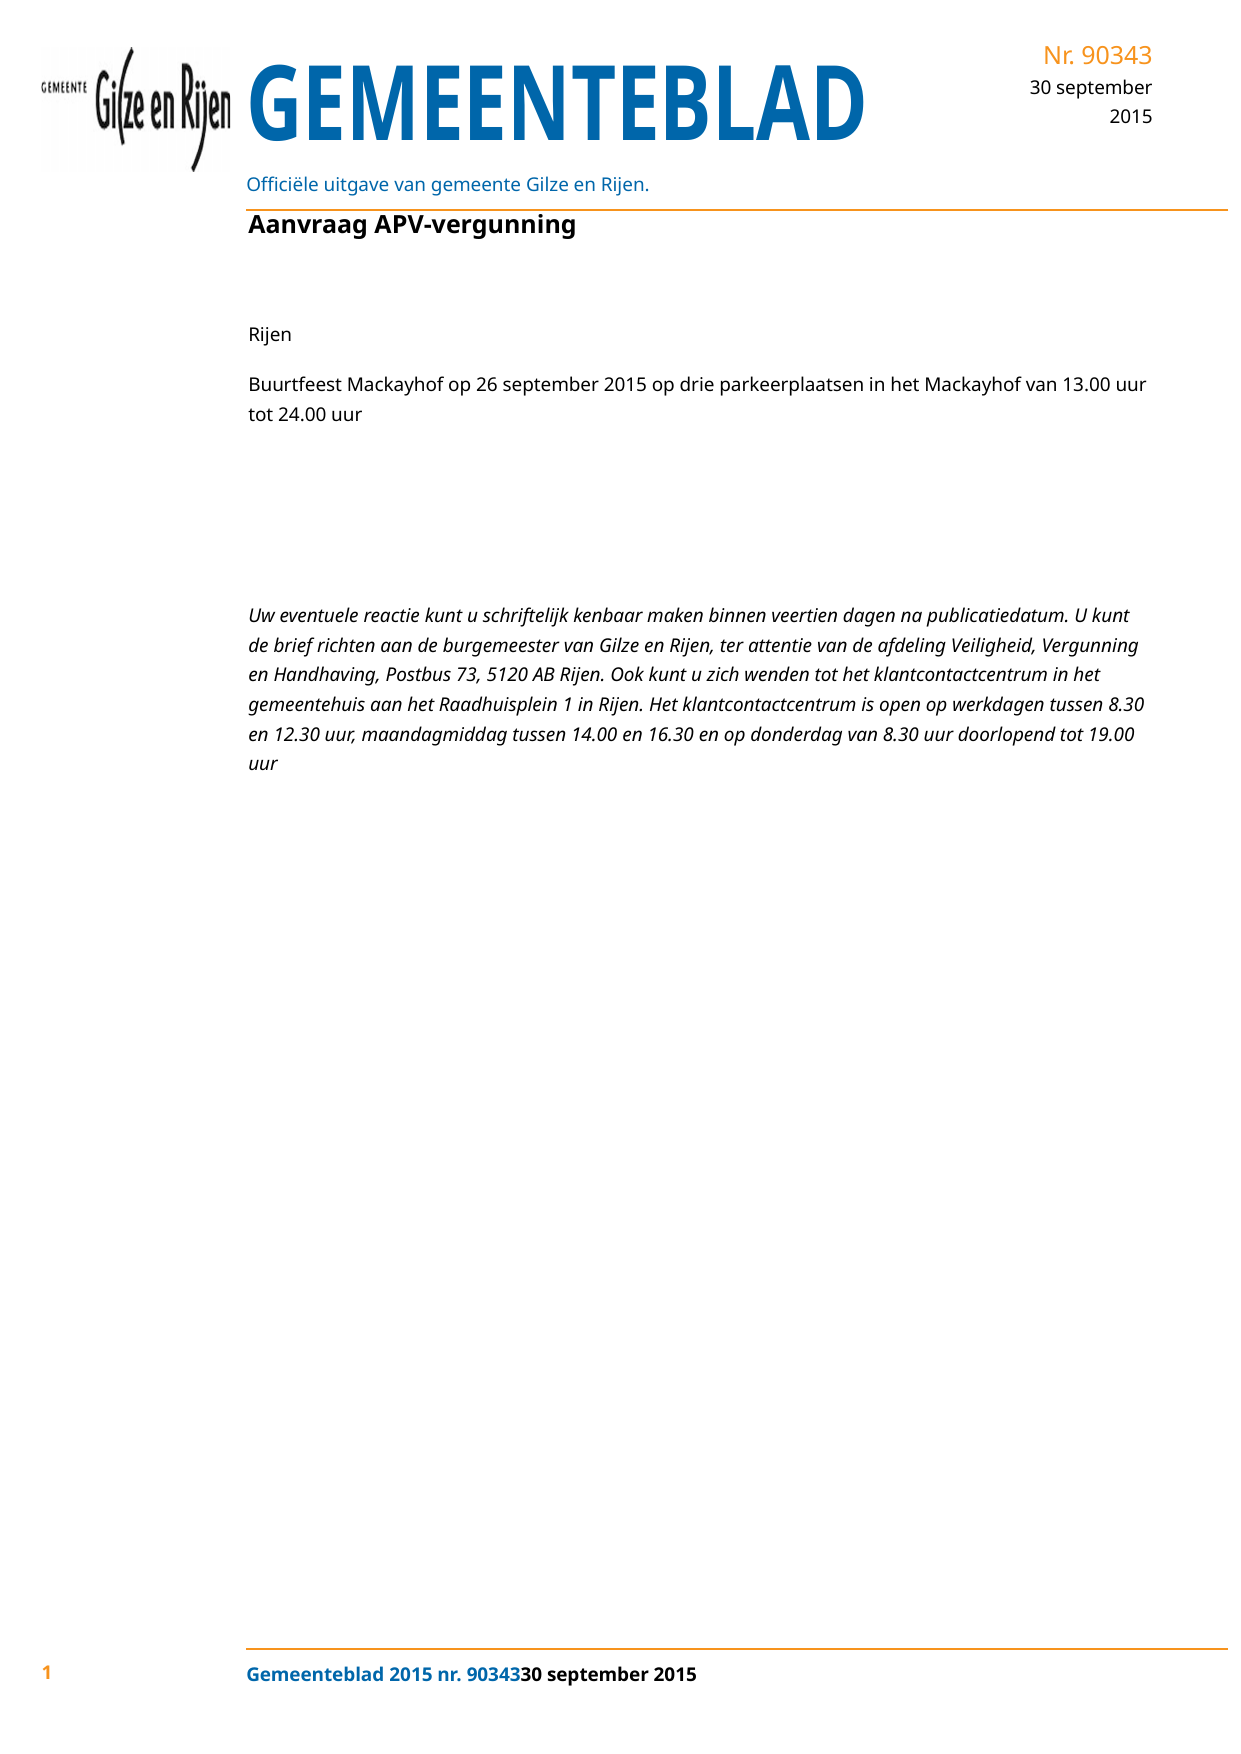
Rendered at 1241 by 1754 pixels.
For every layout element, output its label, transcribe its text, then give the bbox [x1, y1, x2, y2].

text Rijen [248, 321, 1152, 346]
text Uw eventuele reactie kunt u schriftelijk kenbaar maken binnen veertien dagen na publicatiedatum. U kunt de brief richten aan de burgemeester van Gilze en Rijen, ter attentie van de afdeling Veiligheid, Vergunning en Handhaving, Postbus 73, 5120 AB Rijen. Ook kunt u zich wenden tot het klantcontactcentrum in het gemeentehuis aan het Raadhuisplein 1 in Rijen. Het klantcontactcentrum is open op werkdagen tussen 8.30 en 12.30 uur, maandagmiddag tussen 14.00 en 16.30 en op donderdag van 8.30 uur doorlopend tot 19.00 uur [248, 602, 1152, 776]
text Aanvraag APV-vergunning [248, 211, 1152, 241]
picture [41, 47, 231, 172]
text Buurtfeest Mackayhof op 26 september 2015 op drie parkeerplaatsen in het Mackayhof van 13.00 uur tot 24.00 uur [248, 371, 1152, 426]
